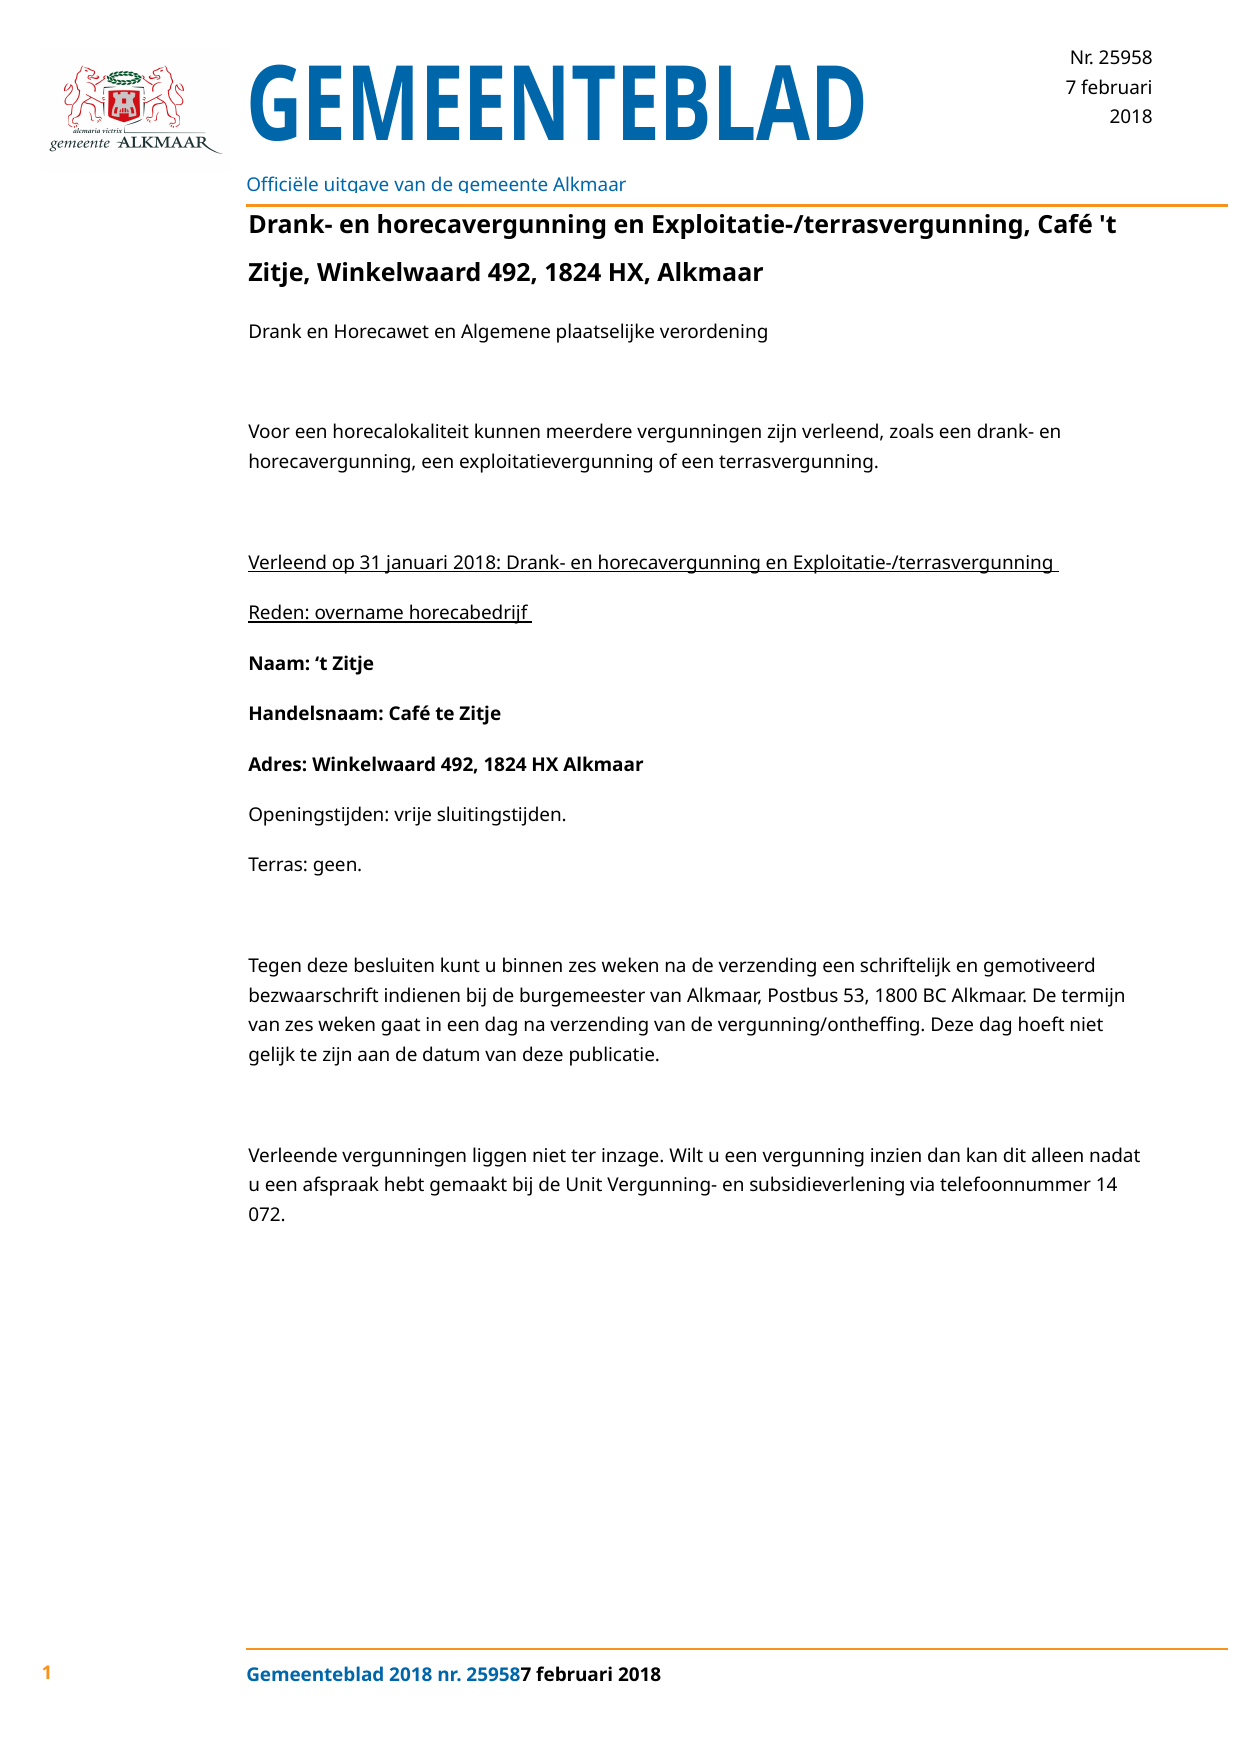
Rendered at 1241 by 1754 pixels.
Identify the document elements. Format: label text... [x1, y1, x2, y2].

text Handelsnaam: Café te Zitje [248, 700, 1152, 726]
text Drank- en horecavergunning en Exploitatie-/terrasvergunning, Café 't Zitje, Winkelwaard 492, 1824 HX, Alkmaar [248, 207, 1152, 288]
text Openingstijden: vrije sluitingstijden. [248, 801, 1152, 827]
text Naam: ‘t Zitje [248, 650, 1152, 676]
text Voor een horecalokaliteit kunnen meerdere vergunningen zijn verleend, zoals een drank- en horecavergunning, een exploitatievergunning of een terrasvergunning. [248, 419, 1152, 474]
text Adres: Winkelwaard 492, 1824 HX Alkmaar [248, 751, 1152, 777]
text Tegen deze besluiten kunt u binnen zes weken na de verzending een schriftelijk en gemotiveerd bezwaarschrift indienen bij de burgemeester van Alkmaar, Postbus 53, 1800 BC Alkmaar. De termijn van zes weken gaat in een dag na verzending van de vergunning/ontheffing. Deze dag hoeft niet gelijk te zijn aan de datum van deze publicatie. [248, 952, 1152, 1067]
text Verleende vergunningen liggen niet ter inzage. Wilt u een vergunning inzien dan kan dit alleen nadat u een afspraak hebt gemaakt bij de Unit Vergunning- en subsidieverlening via telefoonnummer 14 072. [248, 1142, 1152, 1227]
text Verleend op 31 januari 2018: Drank- en horecavergunning en Exploitatie-/terrasvergunning [248, 549, 1152, 575]
text Terras: geen. [248, 852, 1152, 877]
text Reden: overname horecabedrijf [248, 599, 1152, 625]
text Drank en Horecawet en Algemene plaatselijke verordening [248, 318, 1152, 344]
picture [41, 47, 231, 172]
